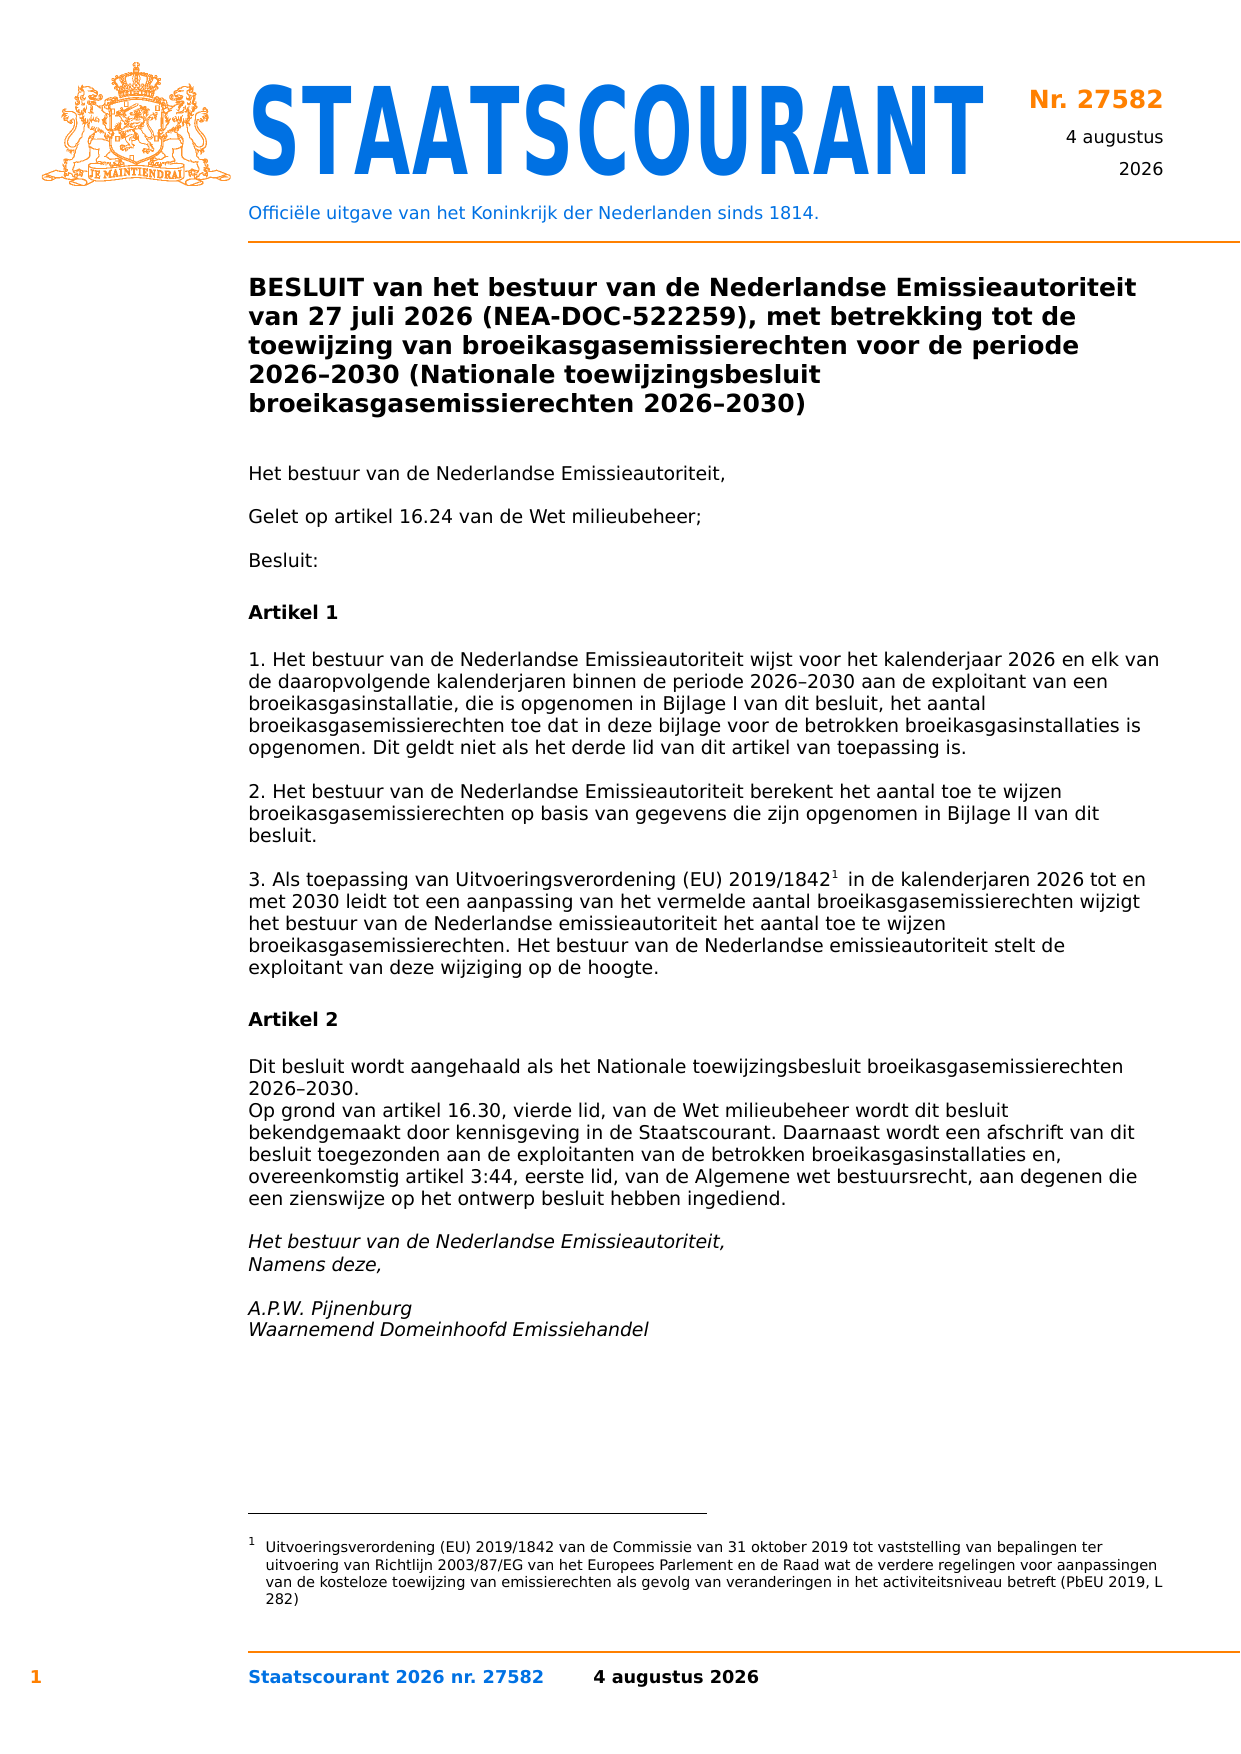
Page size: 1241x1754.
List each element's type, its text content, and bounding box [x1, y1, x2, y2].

table_header Nr. 27582 [998, 62, 1240, 121]
text Het bestuur van de Nederlandse Emissieautoriteit, [248, 463, 1163, 484]
subtitle BESLUIT van het bestuur van de Nederlandse Emissieautoriteit van 27 juli 2026 (NEA-DOC-522259), met betrekking tot de toewijzing van broeikasgasemissierechten voor de periode 2026–2030 (Nationale toewijzingsbesluit broeikasgasemissierechten 2026–2030) [248, 273, 1163, 419]
text 3. Als toepassing van Uitvoeringsverordening (EU) 2019/1842 in de kalenderjaren 2026 tot en met 2030 leidt tot een aanpassing van het vermelde aantal broeikasgasemissierechten wijzigt het bestuur van de Nederlandse emissieautoriteit het aantal toe te wijzen broeikasgasemissierechten. Het bestuur van de Nederlandse emissieautoriteit stelt de exploitant van deze wijziging op de hoogte. [248, 869, 1163, 979]
picture [41, 62, 231, 186]
table_cell Officiële uitgave van het Koninkrijk der Nederlanden sinds 1814. [248, 203, 1240, 241]
text Uitvoeringsverordening (EU) 2019/1842 van de Commissie van 31 oktober 2019 tot vaststelling van bepalingen ter uitvoering van Richtlijn 2003/87/EG van het Europees Parlement en de Raad wat de verdere regelingen voor aanpassingen van de kosteloze toewijzing van emissierechten als gevolg van veranderingen in het activiteitsniveau betreft (PbEU 2019, L 282) [248, 1535, 1163, 1608]
text Op grond van artikel 16.30, vierde lid, van de Wet milieubeheer wordt dit besluit bekendgemaakt door kennisgeving in de Staatscourant. Daarnaast wordt een afschrift van dit besluit toegezonden aan de exploitanten van de betrokken broeikasgasinstallaties en, overeenkomstig artikel 3:44, eerste lid, van de Algemene wet bestuursrecht, aan degenen die een zienswijze op het ontwerp besluit hebben ingediend. [248, 1100, 1163, 1209]
text 1. Het bestuur van de Nederlandse Emissieautoriteit wijst voor het kalenderjaar 2026 en elk van de daaropvolgende kalenderjaren binnen de periode 2026–2030 aan de exploitant van een broeikasgasinstallatie, die is opgenomen in Bijlage I van dit besluit, het aantal broeikasgasemissierechten toe dat in deze bijlage voor de betrokken broeikasgasinstallaties is opgenomen. Dit geldt niet als het derde lid van dit artikel van toepassing is. [248, 649, 1163, 759]
text Dit besluit wordt aangehaald als het Nationale toewijzingsbesluit broeikasgasemissierechten 2026–2030. [248, 1056, 1163, 1100]
subtitle Artikel 2 [248, 1009, 1163, 1031]
text 2. Het bestuur van de Nederlandse Emissieautoriteit berekent het aantal toe te wijzen broeikasgasemissierechten op basis van gegevens die zijn opgenomen in Bijlage II van dit besluit. [248, 781, 1163, 847]
table_header STAATSCOURANT [248, 62, 998, 203]
text Besluit: [248, 550, 1163, 572]
text Gelet op artikel 16.24 van de Wet milieubeheer; [248, 506, 1163, 528]
table_cell 2026 [998, 153, 1240, 203]
text Het bestuur van de Nederlandse Emissieautoriteit, Namens deze, A.P.W. Pijnenburg Waarnemend Domeinhoofd Emissiehandel [248, 1231, 1163, 1341]
table_header [25, 62, 248, 241]
table_cell 4 augustus [998, 121, 1240, 153]
subtitle Artikel 1 [248, 602, 1163, 624]
